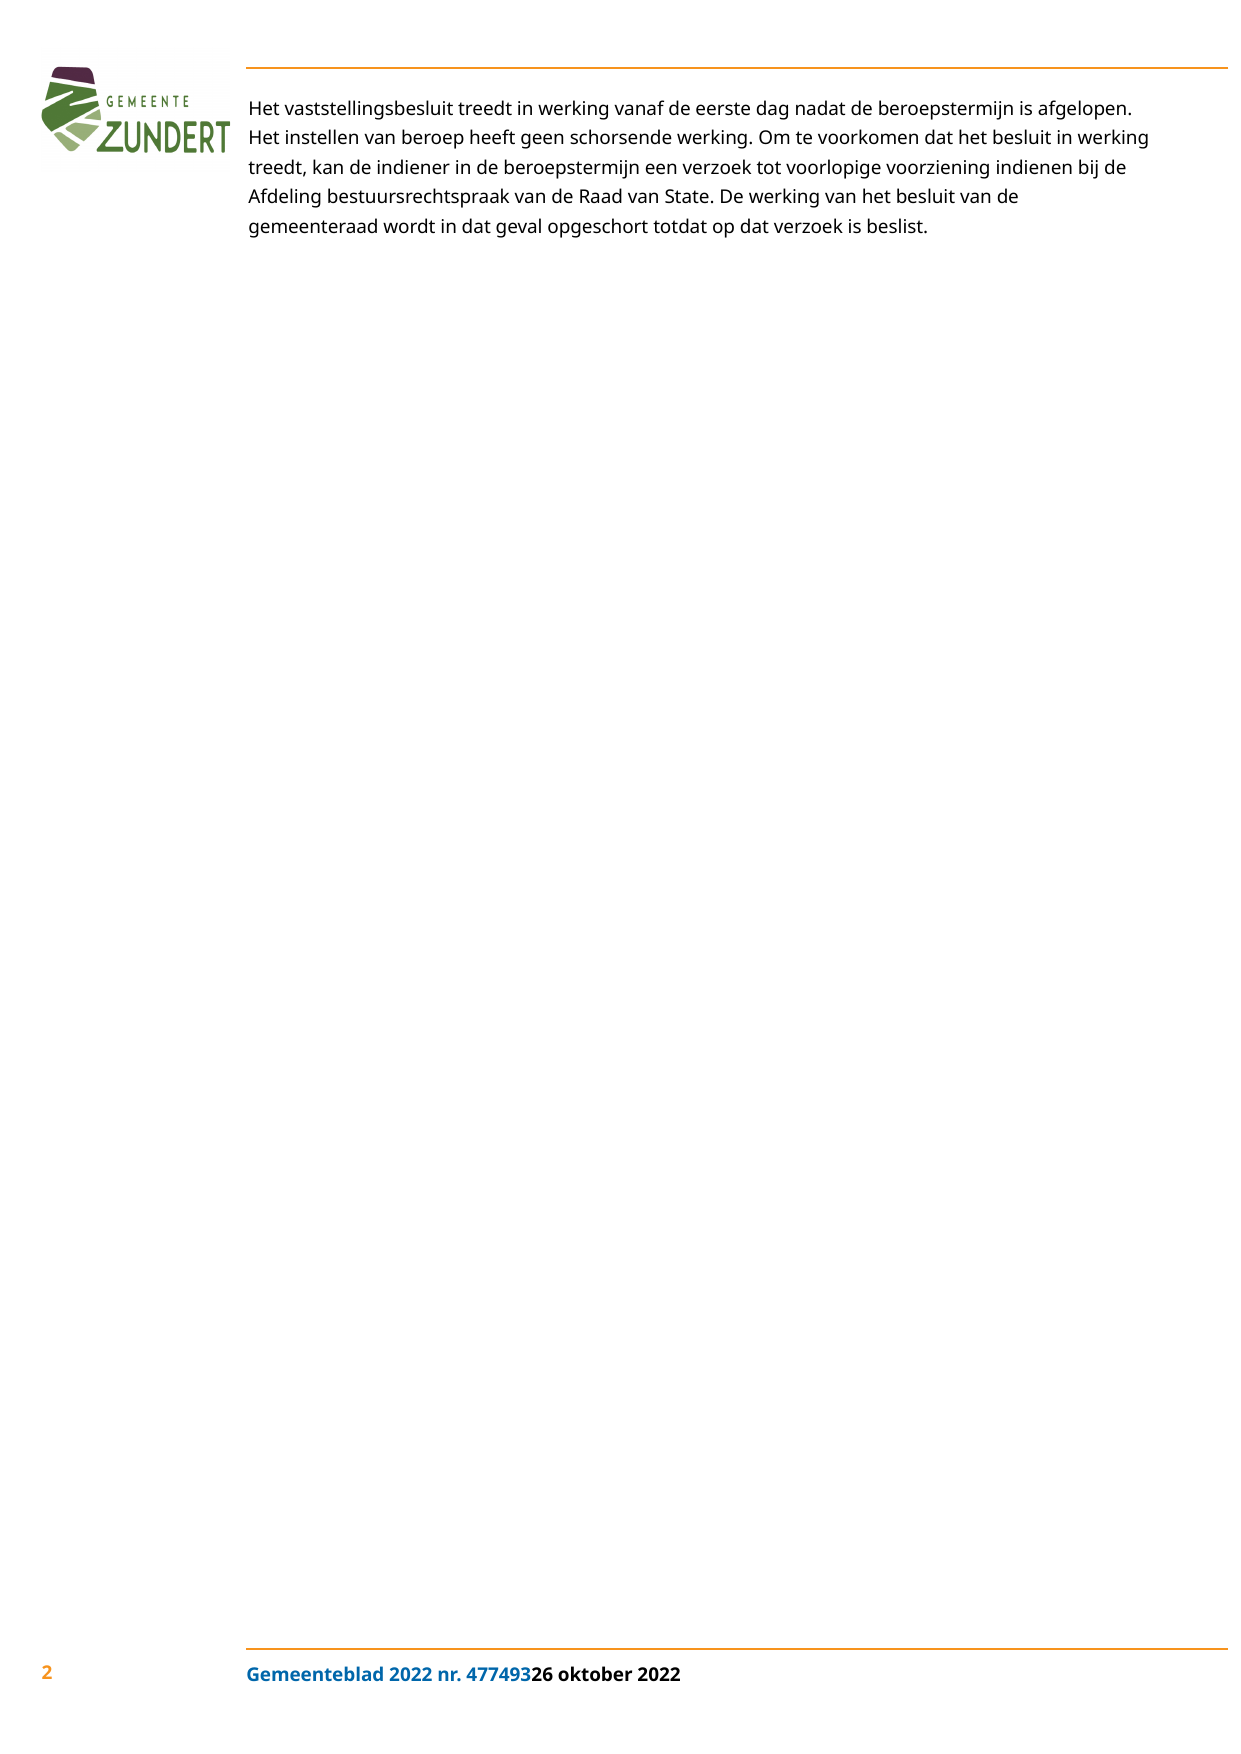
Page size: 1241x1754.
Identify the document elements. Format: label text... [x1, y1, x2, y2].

text Het vaststellingsbesluit treedt in werking vanaf de eerste dag nadat de beroepstermijn is afgelopen. Het instellen van beroep heeft geen schorsende werking. Om te voorkomen dat het besluit in werking treedt, kan de indiener in de beroepstermijn een verzoek tot voorlopige voorziening indienen bij de Afdeling bestuursrechtspraak van de Raad van State. De werking van het besluit van de gemeenteraad wordt in dat geval opgeschort totdat op dat verzoek is beslist. [248, 95, 1152, 239]
picture [41, 47, 231, 172]
